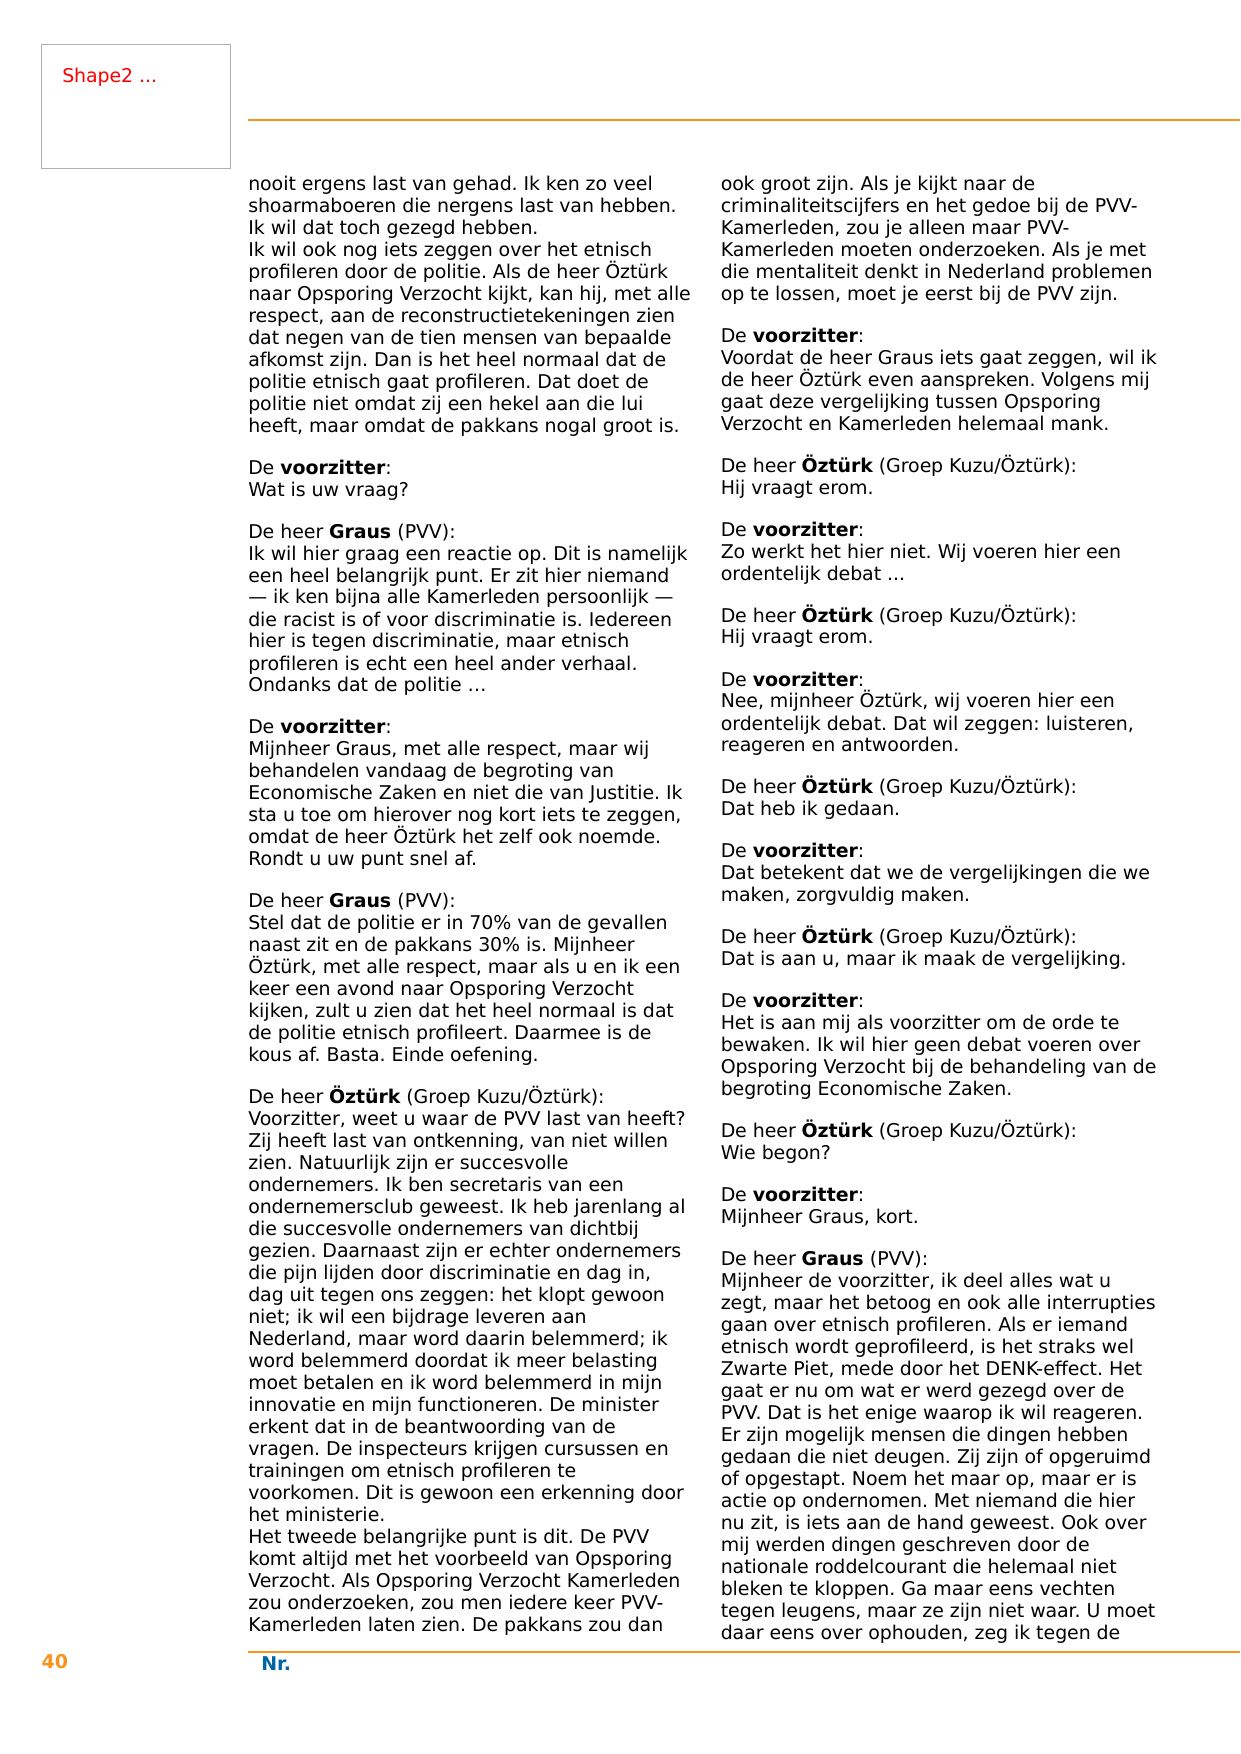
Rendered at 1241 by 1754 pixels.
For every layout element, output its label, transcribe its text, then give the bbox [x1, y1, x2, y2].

text De heer Öztürk (Groep Kuzu/Öztürk): [721, 604, 1163, 626]
text Wat is uw vraag? [248, 478, 691, 501]
text Mijnheer Graus, kort. [721, 1206, 1163, 1228]
text Mijnheer Graus, met alle respect, maar wij behandelen vandaag de begroting van Economische Zaken en niet die van Justitie. Ik sta u toe om hierover nog kort iets te zeggen, omdat de heer Öztürk het zelf ook noemde. Rondt u uw punt snel af. [248, 738, 691, 870]
text De voorzitter: [721, 840, 1163, 862]
text nooit ergens last van gehad. Ik ken zo veel shoarmaboeren die nergens last van hebben. Ik wil dat toch gezegd hebben. [248, 173, 691, 239]
text De voorzitter: [248, 457, 691, 478]
text Het is aan mij als voorzitter om de orde te bewaken. Ik wil hier geen debat voeren over Opsporing Verzocht bij de behandeling van de begroting Economische Zaken. [721, 1012, 1163, 1100]
text Dat is aan u, maar ik maak de vergelijking. [721, 948, 1163, 970]
text Hij vraagt erom. [721, 626, 1163, 648]
text Voordat de heer Graus iets gaat zeggen, wil ik de heer Öztürk even aanspreken. Volgens mij gaat deze vergelijking tussen Opsporing Verzocht en Kamerleden helemaal mank. [721, 347, 1163, 434]
text De heer Graus (PVV): [248, 890, 691, 912]
text De heer Graus (PVV): [721, 1248, 1163, 1270]
text De voorzitter: [721, 518, 1163, 541]
text De heer Öztürk (Groep Kuzu/Öztürk): [248, 1086, 691, 1108]
text De voorzitter: [721, 990, 1163, 1012]
text Wie begon? [721, 1142, 1163, 1164]
text Zo werkt het hier niet. Wij voeren hier een ordentelijk debat ... [721, 541, 1163, 584]
text De heer Öztürk (Groep Kuzu/Öztürk): [721, 1120, 1163, 1142]
text De heer Öztürk (Groep Kuzu/Öztürk): [721, 454, 1163, 477]
text Ik wil hier graag een reactie op. Dit is namelijk een heel belangrijk punt. Er zit hier niemand — ik ken bijna alle Kamerleden persoonlijk — die racist is of voor discriminatie is. Iedereen hier is tegen discriminatie, maar etnisch profileren is echt een heel ander verhaal. Ondanks dat de politie … [248, 542, 691, 696]
text ook groot zijn. Als je kijkt naar de criminaliteitscijfers en het gedoe bij de PVV-Kamerleden, zou je alleen maar PVV-Kamerleden moeten onderzoeken. Als je met die mentaliteit denkt in Nederland problemen op te lossen, moet je eerst bij de PVV zijn. [721, 173, 1163, 305]
text De voorzitter: [248, 716, 691, 738]
text Dat betekent dat we de vergelijkingen die we maken, zorgvuldig maken. [721, 862, 1163, 906]
text Mijnheer de voorzitter, ik deel alles wat u zegt, maar het betoog en ook alle interrupties gaan over etnisch profileren. Als er iemand etnisch wordt geprofileerd, is het straks wel Zwarte Piet, mede door het DENK-effect. Het gaat er nu om wat er werd gezegd over de PVV. Dat is het enige waarop ik wil reageren. Er zijn mogelijk mensen die dingen hebben gedaan die niet deugen. Zij zijn of opgeruimd of opgestapt. Noem het maar op, maar er is actie op ondernomen. Met niemand die hier nu zit, is iets aan de hand geweest. Ook over mij werden dingen geschreven door de nationale roddelcourant die helemaal niet bleken te kloppen. Ga maar eens vechten tegen leugens, maar ze zijn niet waar. U moet daar eens over ophouden, zeg ik tegen de [721, 1270, 1163, 1644]
text Nee, mijnheer Öztürk, wij voeren hier een ordentelijk debat. Dat wil zeggen: luisteren, reageren en antwoorden. [721, 690, 1163, 756]
text Stel dat de politie er in 70% van de gevallen naast zit en de pakkans 30% is. Mijnheer Öztürk, met alle respect, maar als u en ik een keer een avond naar Opsporing Verzocht kijken, zult u zien dat het heel normaal is dat de politie etnisch profileert. Daarmee is de kous af. Basta. Einde oefening. [248, 912, 691, 1066]
text De voorzitter: [721, 668, 1163, 690]
text De heer Graus (PVV): [248, 521, 691, 542]
text Hij vraagt erom. [721, 477, 1163, 498]
text De voorzitter: [721, 325, 1163, 347]
text De heer Öztürk (Groep Kuzu/Öztürk): [721, 776, 1163, 798]
text Voorzitter, weet u waar de PVV last van heeft? Zij heeft last van ontkenning, van niet willen zien. Natuurlijk zijn er succesvolle ondernemers. Ik ben secretaris van een ondernemersclub geweest. Ik heb jarenlang al die succesvolle ondernemers van dichtbij gezien. Daarnaast zijn er echter ondernemers die pijn lijden door discriminatie en dag in, dag uit tegen ons zeggen: het klopt gewoon niet; ik wil een bijdrage leveren aan Nederland, maar word daarin belemmerd; ik word belemmerd doordat ik meer belasting moet betalen en ik word belemmerd in mijn innovatie en mijn functioneren. De minister erkent dat in de beantwoording van de vragen. De inspecteurs krijgen cursussen en trainingen om etnisch profileren te voorkomen. Dit is gewoon een erkenning door het ministerie. [248, 1108, 691, 1526]
text Ik wil ook nog iets zeggen over het etnisch profileren door de politie. Als de heer Öztürk naar Opsporing Verzocht kijkt, kan hij, met alle respect, aan de reconstructietekeningen zien dat negen van de tien mensen van bepaalde afkomst zijn. Dan is het heel normaal dat de politie etnisch gaat profileren. Dat doet de politie niet omdat zij een hekel aan die lui heeft, maar omdat de pakkans nogal groot is. [248, 239, 691, 437]
text De heer Öztürk (Groep Kuzu/Öztürk): [721, 926, 1163, 948]
text De voorzitter: [721, 1184, 1163, 1206]
text Het tweede belangrijke punt is dit. De PVV komt altijd met het voorbeeld van Opsporing Verzocht. Als Opsporing Verzocht Kamerleden zou onderzoeken, zou men iedere keer PVV-Kamerleden laten zien. De pakkans zou dan [248, 1526, 691, 1636]
text Dat heb ik gedaan. [721, 798, 1163, 820]
